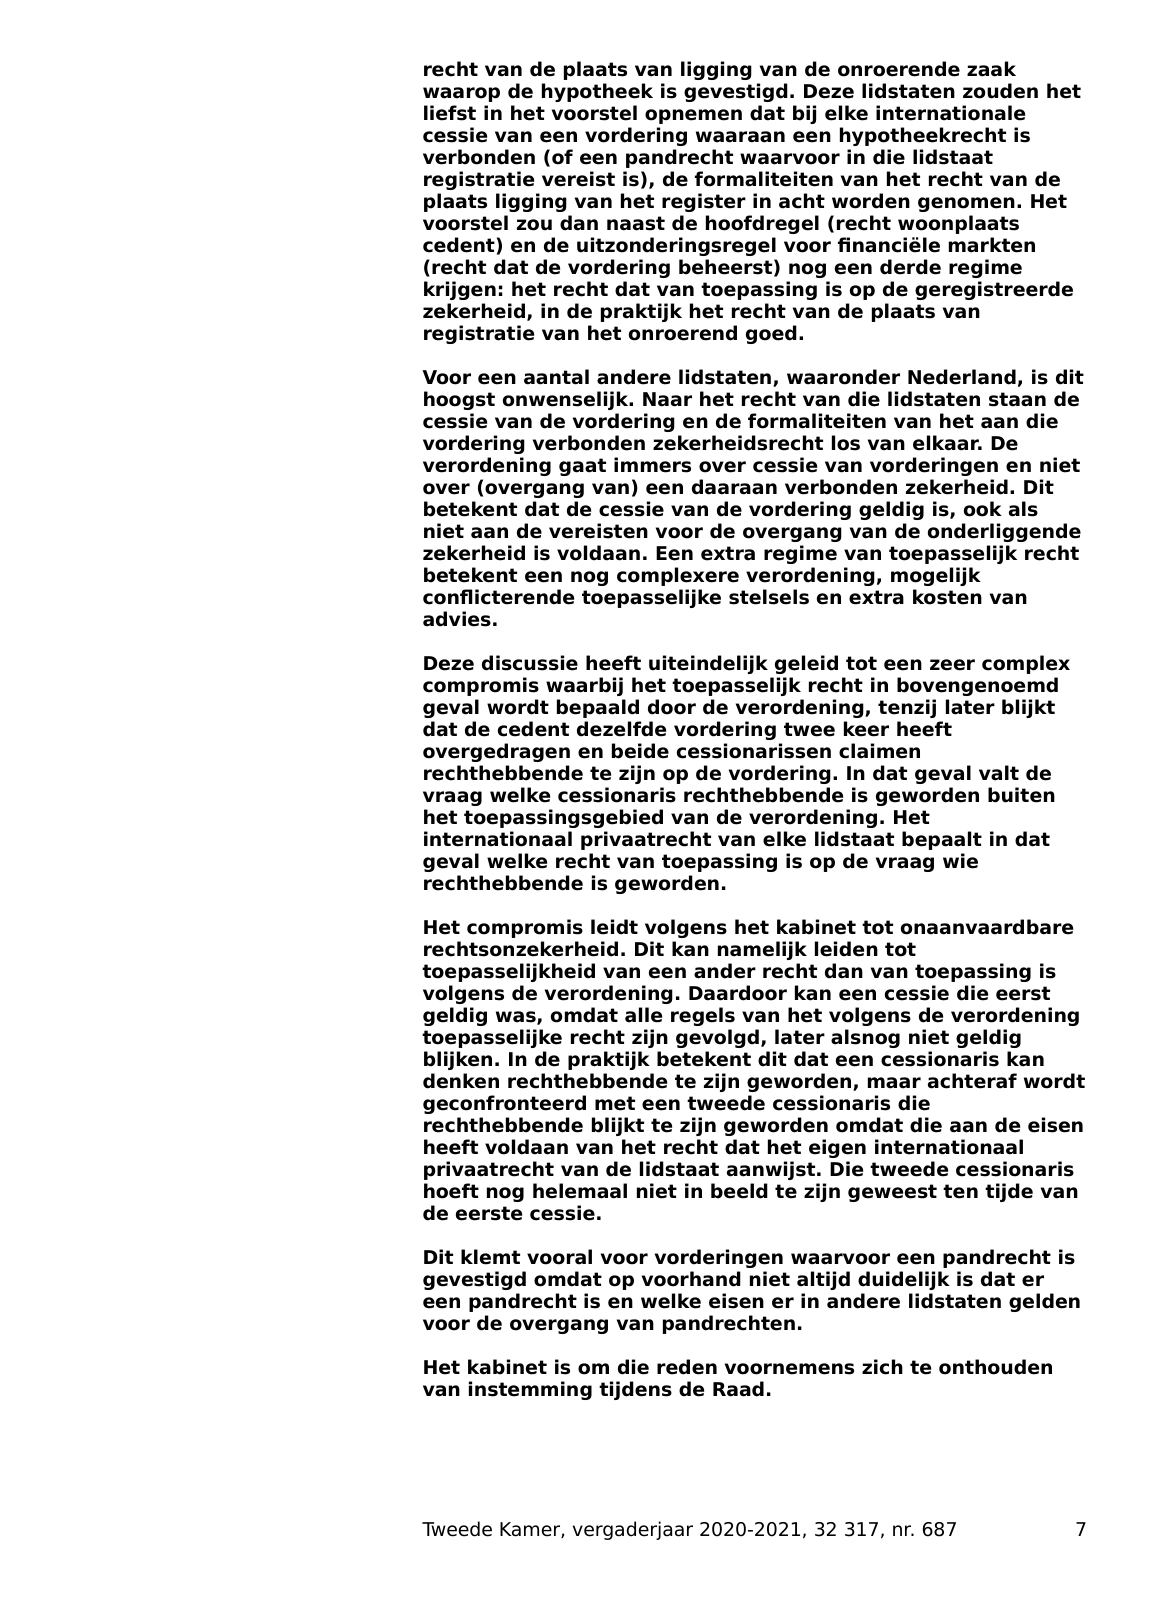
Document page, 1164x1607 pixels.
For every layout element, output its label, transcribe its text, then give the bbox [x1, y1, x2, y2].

text Het compromis leidt volgens het kabinet tot onaanvaardbare rechtsonzekerheid. Dit kan namelijk leiden tot toepasselijkheid van een ander recht dan van toepassing is volgens de verordening. Daardoor kan een cessie die eerst geldig was, omdat alle regels van het volgens de verordening toepasselijke recht zijn gevolgd, later alsnog niet geldig blijken. In de praktijk betekent dit dat een cessionaris kan denken rechthebbende te zijn geworden, maar achteraf wordt geconfronteerd met een tweede cessionaris die rechthebbende blijkt te zijn geworden omdat die aan de eisen heeft voldaan van het recht dat het eigen internationaal privaatrecht van de lidstaat aanwijst. Die tweede cessionaris hoeft nog helemaal niet in beeld te zijn geweest ten tijde van de eerste cessie. [422, 917, 1087, 1224]
text recht van de plaats van ligging van de onroerende zaak waarop de hypotheek is gevestigd. Deze lidstaten zouden het liefst in het voorstel opnemen dat bij elke internationale cessie van een vordering waaraan een hypotheekrecht is verbonden (of een pandrecht waarvoor in die lidstaat registratie vereist is), de formaliteiten van het recht van de plaats ligging van het register in acht worden genomen. Het voorstel zou dan naast de hoofdregel (recht woonplaats cedent) en de uitzonderingsregel voor financiële markten (recht dat de vordering beheerst) nog een derde regime krijgen: het recht dat van toepassing is op de geregistreerde zekerheid, in de praktijk het recht van de plaats van registratie van het onroerend goed. [422, 59, 1087, 345]
text Dit klemt vooral voor vorderingen waarvoor een pandrecht is gevestigd omdat op voorhand niet altijd duidelijk is dat er een pandrecht is en welke eisen er in andere lidstaten gelden voor de overgang van pandrechten. [422, 1247, 1087, 1335]
text Deze discussie heeft uiteindelijk geleid tot een zeer complex compromis waarbij het toepasselijk recht in bovengenoemd geval wordt bepaald door de verordening, tenzij later blijkt dat de cedent dezelfde vordering twee keer heeft overgedragen en beide cessionarissen claimen rechthebbende te zijn op de vordering. In dat geval valt de vraag welke cessionaris rechthebbende is geworden buiten het toepassingsgebied van de verordening. Het internationaal privaatrecht van elke lidstaat bepaalt in dat geval welke recht van toepassing is op de vraag wie rechthebbende is geworden. [422, 653, 1087, 895]
text Voor een aantal andere lidstaten, waaronder Nederland, is dit hoogst onwenselijk. Naar het recht van die lidstaten staan de cessie van de vordering en de formaliteiten van het aan die vordering verbonden zekerheidsrecht los van elkaar. De verordening gaat immers over cessie van vorderingen en niet over (overgang van) een daaraan verbonden zekerheid. Dit betekent dat de cessie van de vordering geldig is, ook als niet aan de vereisten voor de overgang van de onderliggende zekerheid is voldaan. Een extra regime van toepasselijk recht betekent een nog complexere verordening, mogelijk conflicterende toepasselijke stelsels en extra kosten van advies. [422, 367, 1087, 631]
text Het kabinet is om die reden voornemens zich te onthouden van instemming tijdens de Raad. [422, 1357, 1087, 1401]
